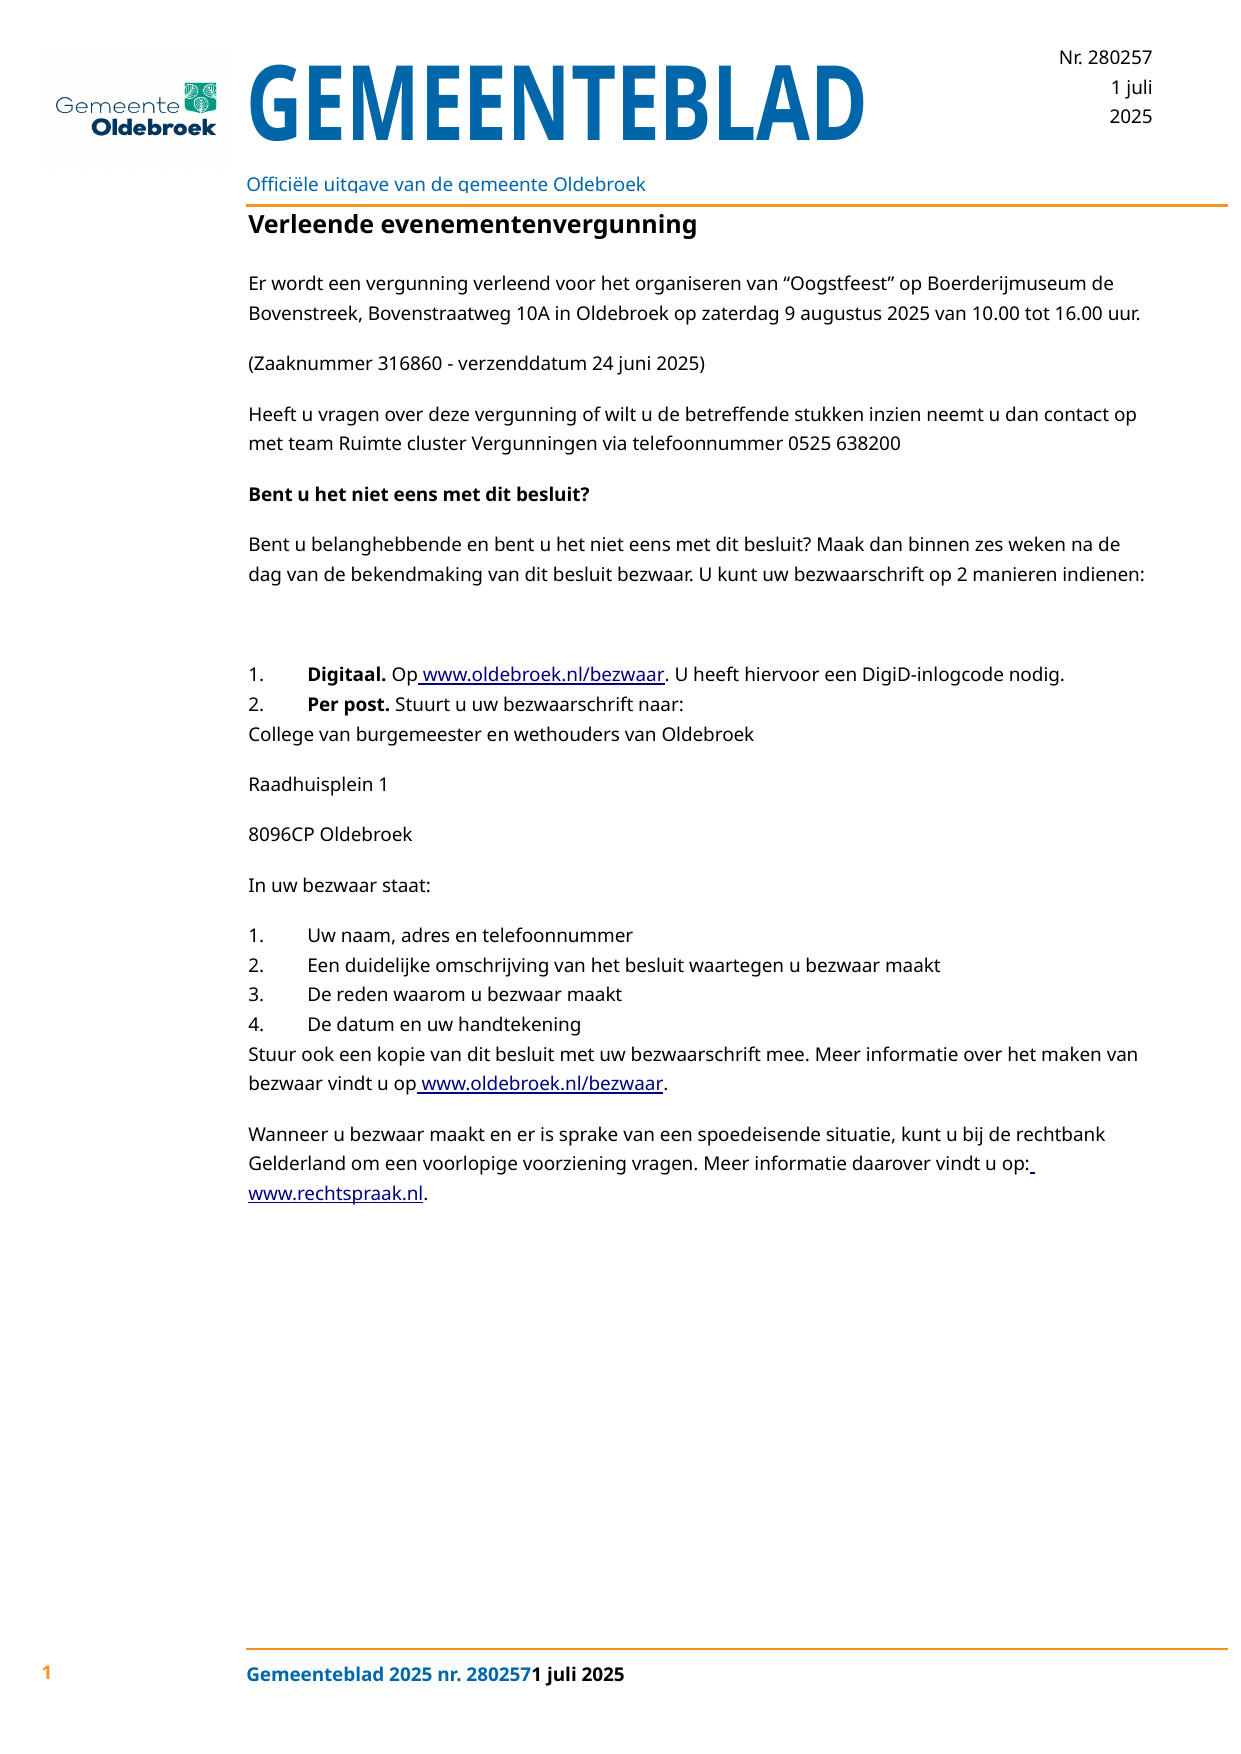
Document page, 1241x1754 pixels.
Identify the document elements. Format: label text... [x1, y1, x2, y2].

text Raadhuisplein 1 [248, 771, 1152, 797]
text Bent u belanghebbende en bent u het niet eens met dit besluit? Maak dan binnen zes weken na de dag van de bekendmaking van dit besluit bezwaar. U kunt uw bezwaarschrift op 2 manieren indienen: [248, 531, 1152, 586]
text Heeft u vragen over deze vergunning of wilt u de betreffende stukken inzien neemt u dan contact op met team Ruimte cluster Vergunningen via telefoonnummer 0525 638200 [248, 401, 1152, 456]
text Verleende evenementenvergunning [248, 207, 1152, 241]
text 8096CP Oldebroek [248, 822, 1152, 847]
list De reden waarom u bezwaar maakt [248, 982, 1152, 1007]
text (Zaaknummer 316860 - verzenddatum 24 juni 2025) [248, 350, 1152, 376]
text Er wordt een vergunning verleend voor het organiseren van “Oogstfeest” op Boerderijmuseum de Bovenstreek, Bovenstraatweg 10A in Oldebroek op zaterdag 9 augustus 2025 van 10.00 tot 16.00 uur. [248, 270, 1152, 326]
picture [41, 47, 231, 172]
text College van burgemeester en wethouders van Oldebroek [248, 721, 1152, 746]
list De datum en uw handtekening [248, 1011, 1152, 1037]
list Digitaal. Op www.oldebroek.nl/bezwaar. U heeft hiervoor een DigiD-inlogcode nodig. [248, 662, 1152, 687]
text In uw bezwaar staat: [248, 872, 1152, 898]
text Bent u het niet eens met dit besluit? [248, 481, 1152, 506]
text Wanneer u bezwaar maakt en er is sprake van een spoedeisende situatie, kunt u bij de rechtbank Gelderland om een voorlopige voorziening vragen. Meer informatie daarover vindt u op: www.rechtspraak.nl. [248, 1121, 1152, 1206]
list Uw naam, adres en telefoonnummer [248, 922, 1152, 948]
text Stuur ook een kopie van dit besluit met uw bezwaarschrift mee. Meer informatie over het maken van bezwaar vindt u op www.oldebroek.nl/bezwaar. [248, 1041, 1152, 1096]
list Per post. Stuurt u uw bezwaarschrift naar: [248, 691, 1152, 717]
list Een duidelijke omschrijving van het besluit waartegen u bezwaar maakt [248, 952, 1152, 978]
